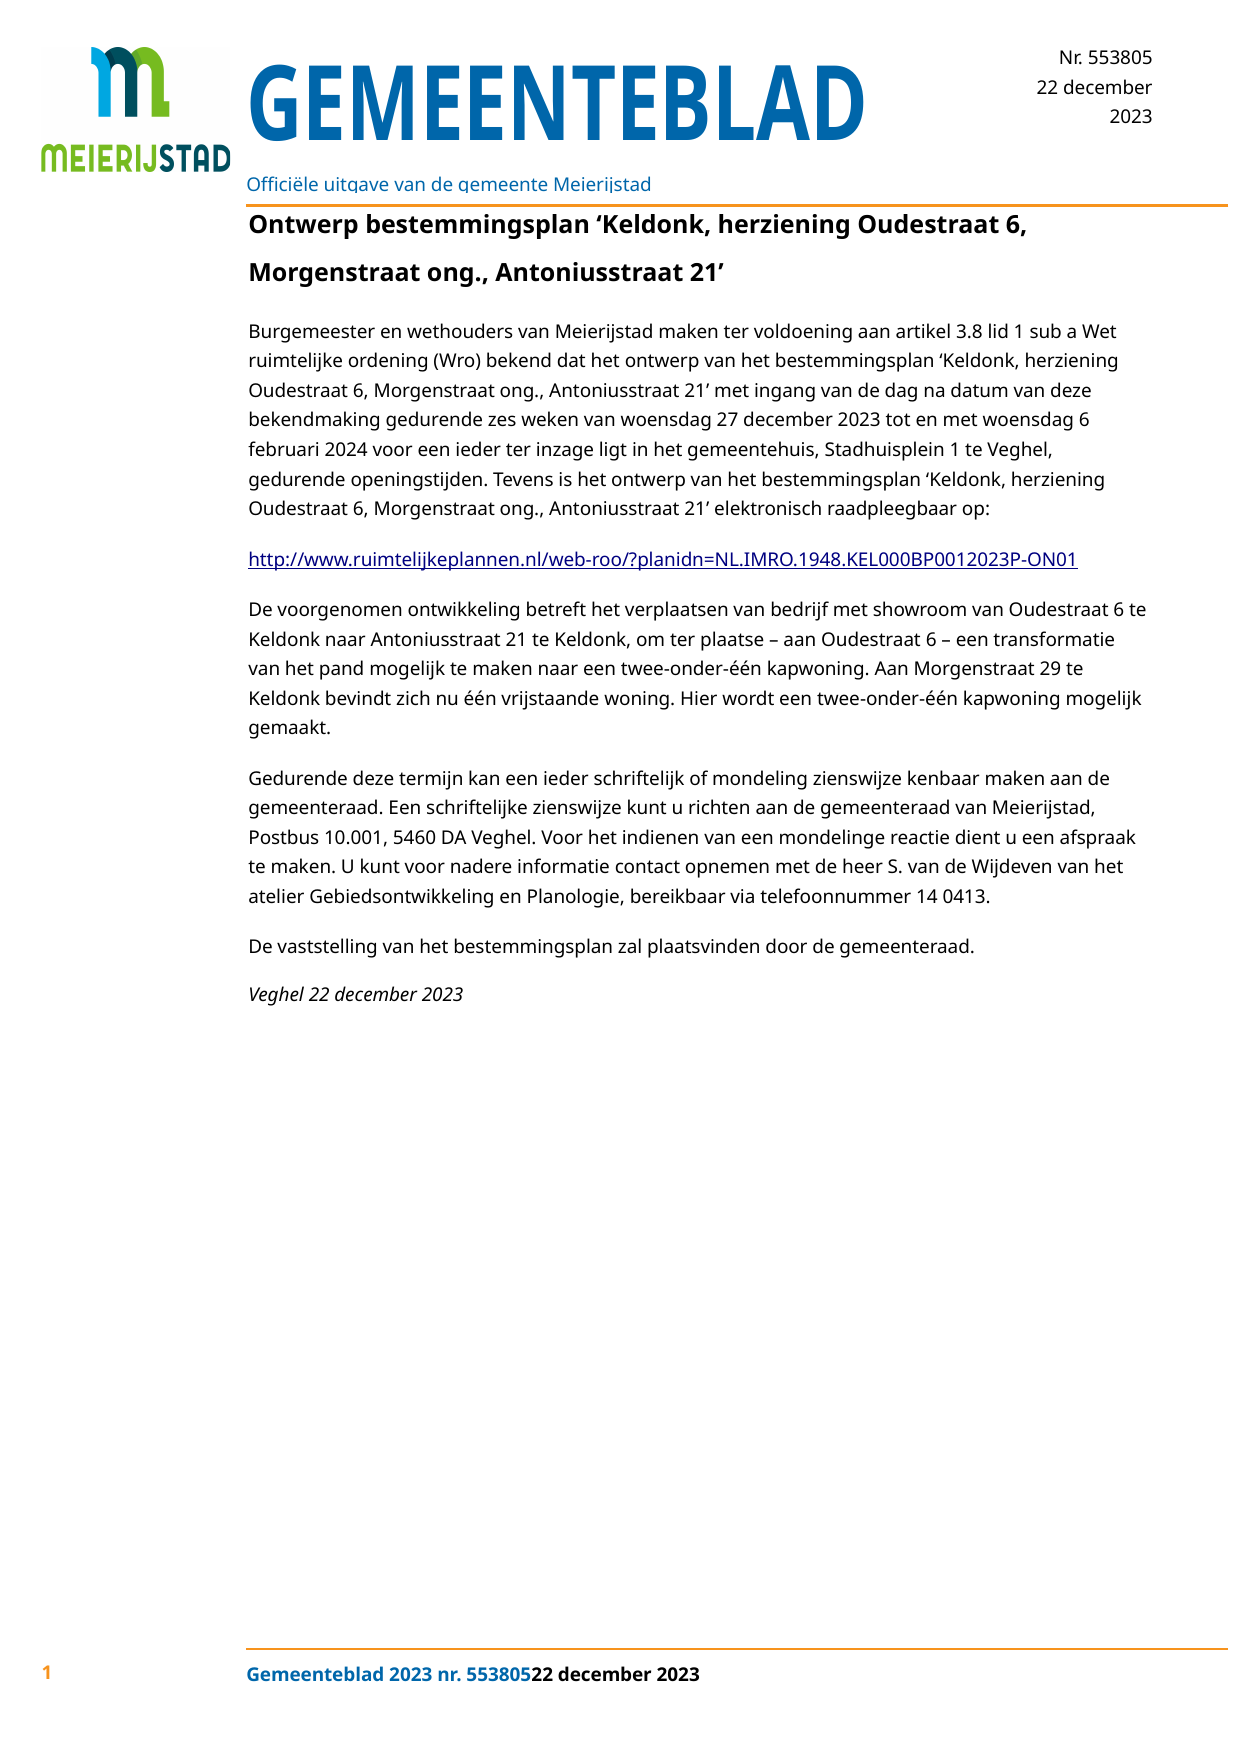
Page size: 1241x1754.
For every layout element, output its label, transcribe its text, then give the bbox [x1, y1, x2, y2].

text Ontwerp bestemmingsplan ‘Keldonk, herziening Oudestraat 6, Morgenstraat ong., Antoniusstraat 21’ [248, 207, 1152, 288]
text Veghel 22 december 2023 [248, 982, 1152, 1007]
text Gedurende deze termijn kan een ieder schriftelijk of mondeling zienswijze kenbaar maken aan de gemeenteraad. Een schriftelijke zienswijze kunt u richten aan de gemeenteraad van Meierijstad, Postbus 10.001, 5460 DA Veghel. Voor het indienen van een mondelinge reactie dient u een afspraak te maken. U kunt voor nadere informatie contact opnemen met de heer S. van de Wijdeven van het atelier Gebiedsontwikkeling en Planologie, bereikbaar via telefoonnummer 14 0413. [248, 765, 1152, 909]
text http://www.ruimtelijkeplannen.nl/web-roo/?planidn=NL.IMRO.1948.KEL000BP0012023P-ON01 [248, 546, 1152, 572]
text Burgemeester en wethouders van Meierijstad maken ter voldoening aan artikel 3.8 lid 1 sub a Wet ruimtelijke ordening (Wro) bekend dat het ontwerp van het bestemmingsplan ‘Keldonk, herziening Oudestraat 6, Morgenstraat ong., Antoniusstraat 21’ met ingang van de dag na datum van deze bekendmaking gedurende zes weken van woensdag 27 december 2023 tot en met woensdag 6 februari 2024 voor een ieder ter inzage ligt in het gemeentehuis, Stadhuisplein 1 te Veghel, gedurende openingstijden. Tevens is het ontwerp van het bestemmingsplan ‘Keldonk, herziening Oudestraat 6, Morgenstraat ong., Antoniusstraat 21’ elektronisch raadpleegbaar op: [248, 318, 1152, 521]
text De voorgenomen ontwikkeling betreft het verplaatsen van bedrijf met showroom van Oudestraat 6 te Keldonk naar Antoniusstraat 21 te Keldonk, om ter plaatse – aan Oudestraat 6 – een transformatie van het pand mogelijk te maken naar een twee-onder-één kapwoning. Aan Morgenstraat 29 te Keldonk bevindt zich nu één vrijstaande woning. Hier wordt een twee-onder-één kapwoning mogelijk gemaakt. [248, 596, 1152, 740]
text De vaststelling van het bestemmingsplan zal plaatsvinden door de gemeenteraad. [248, 934, 1152, 959]
picture [41, 47, 231, 172]
